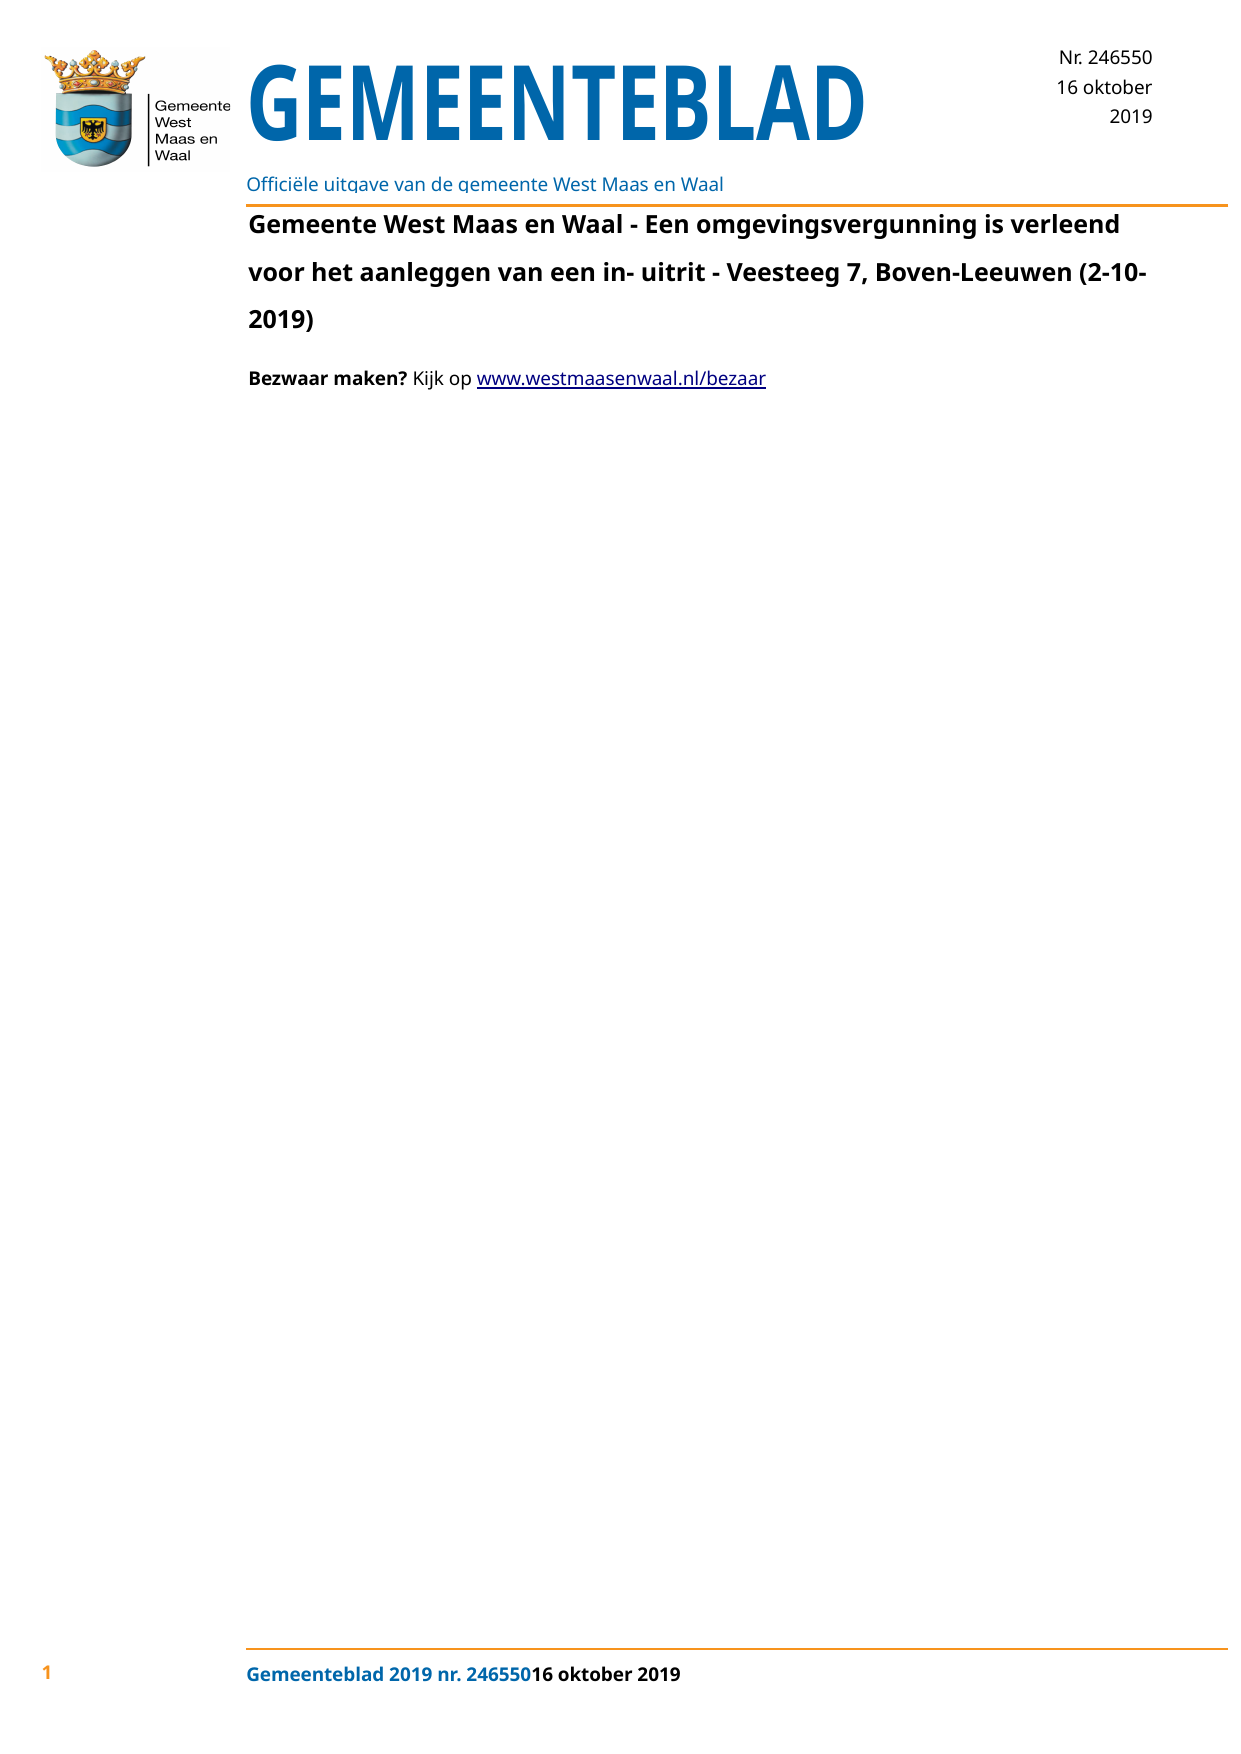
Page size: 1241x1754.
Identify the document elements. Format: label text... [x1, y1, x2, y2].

text Gemeente West Maas en Waal - Een omgevingsvergunning is verleend voor het aanleggen van een in- uitrit - Veesteeg 7, Boven-Leeuwen (2-10-2019) [248, 207, 1152, 336]
text Bezwaar maken? Kijk op www.westmaasenwaal.nl/bezaar [248, 366, 1152, 391]
picture [41, 47, 231, 172]
